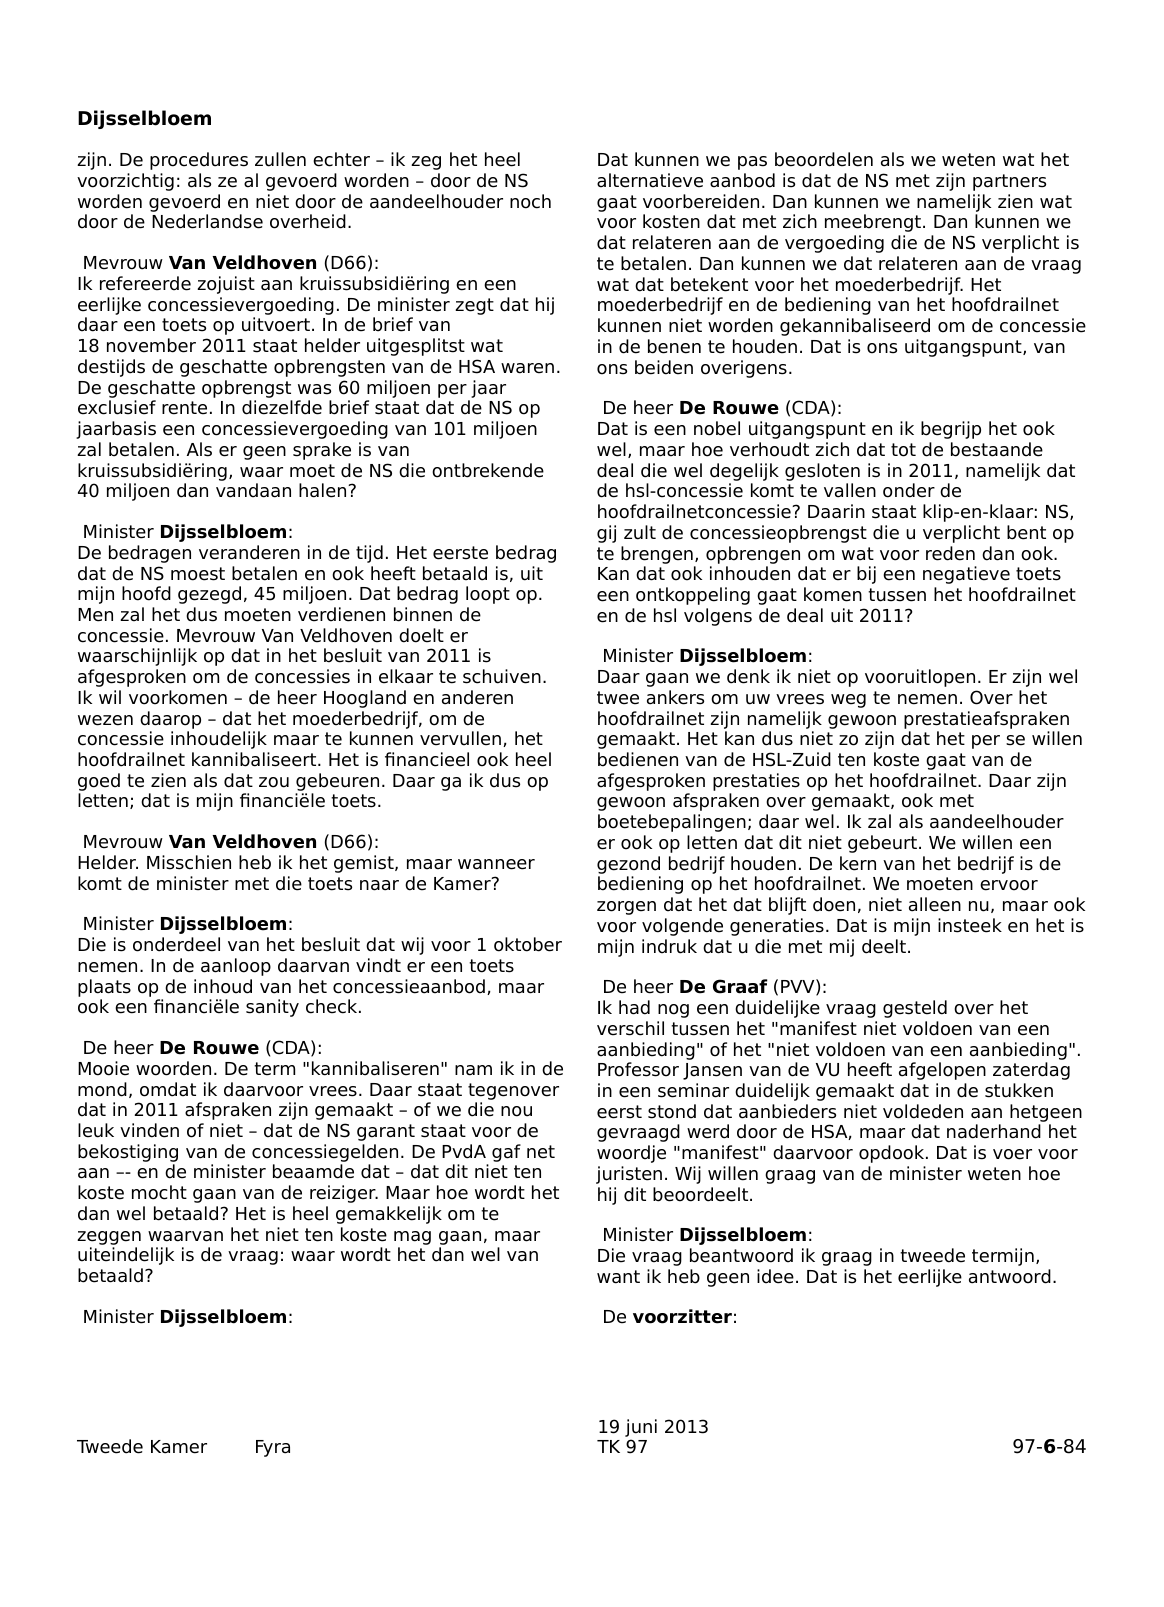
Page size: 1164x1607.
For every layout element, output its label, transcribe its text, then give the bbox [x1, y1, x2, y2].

text Mevrouw Van Veldhoven (D66): [77, 253, 567, 274]
text De heer De Rouwe (CDA): [77, 1038, 567, 1059]
text De heer De Graaf (PVV): [596, 977, 1087, 998]
text Minister Dijsselbloem: [77, 1307, 567, 1327]
text Minister Dijsselbloem: [596, 646, 1087, 667]
text De heer De Rouwe (CDA): [596, 398, 1087, 419]
text Ik refereerde zojuist aan kruissubsidiëring en een eerlijke concessievergoeding. De minister zegt dat hij daar een toets op uitvoert. In de brief van 18 november 2011 staat helder uitgesplitst wat destijds de geschatte opbrengsten van de HSA waren. De geschatte opbrengst was 60 miljoen per jaar exclusief rente. In diezelfde brief staat dat de NS op jaarbasis een concessievergoeding van 101 miljoen zal betalen. Als er geen sprake is van kruissubsidiëring, waar moet de NS die ontbrekende 40 miljoen dan vandaan halen? [77, 274, 567, 502]
text De voorzitter: [596, 1307, 1087, 1328]
text Minister Dijsselbloem: [77, 914, 567, 935]
text Daar gaan we denk ik niet op vooruitlopen. Er zijn wel twee ankers om uw vrees weg te nemen. Over het hoofdrailnet zijn namelijk gewoon prestatieafspraken gemaakt. Het kan dus niet zo zijn dat het per se willen bedienen van de HSL-Zuid ten koste gaat van de afgesproken prestaties op het hoofdrailnet. Daar zijn gewoon afspraken over gemaakt, ook met boetebepalingen; daar wel. Ik zal als aandeelhouder er ook op letten dat dit niet gebeurt. We willen een gezond bedrijf houden. De kern van het bedrijf is de bediening op het hoofdrailnet. We moeten ervoor zorgen dat het dat blijft doen, niet alleen nu, maar ook voor volgende generaties. Dat is mijn insteek en het is mijn indruk dat u die met mij deelt. [596, 667, 1087, 957]
text De bedragen veranderen in de tijd. Het eerste bedrag dat de NS moest betalen en ook heeft betaald is, uit mijn hoofd gezegd, 45 miljoen. Dat bedrag loopt op. Men zal het dus moeten verdienen binnen de concessie. Mevrouw Van Veldhoven doelt er waarschijnlijk op dat in het besluit van 2011 is afgesproken om de concessies in elkaar te schuiven. Ik wil voorkomen – de heer Hoogland en anderen wezen daarop – dat het moederbedrijf, om de concessie inhoudelijk maar te kunnen vervullen, het hoofdrailnet kannibaliseert. Het is financieel ook heel goed te zien als dat zou gebeuren. Daar ga ik dus op letten; dat is mijn financiële toets. [77, 543, 567, 812]
text Dat kunnen we pas beoordelen als we weten wat het alternatieve aanbod is dat de NS met zijn partners gaat voorbereiden. Dan kunnen we namelijk zien wat voor kosten dat met zich meebrengt. Dan kunnen we dat relateren aan de vergoeding die de NS verplicht is te betalen. Dan kunnen we dat relateren aan de vraag wat dat betekent voor het moederbedrijf. Het moederbedrijf en de bediening van het hoofdrailnet kunnen niet worden gekannibaliseerd om de concessie in de benen te houden. Dat is ons uitgangspunt, van ons beiden overigens. [596, 150, 1087, 378]
text Die vraag beantwoord ik graag in tweede termijn, want ik heb geen idee. Dat is het eerlijke antwoord. [596, 1246, 1087, 1287]
text Ik had nog een duidelijke vraag gesteld over het verschil tussen het "manifest niet voldoen van een aanbieding" of het "niet voldoen van een aanbieding". Professor Jansen van de VU heeft afgelopen zaterdag in een seminar duidelijk gemaakt dat in de stukken eerst stond dat aanbieders niet voldeden aan hetgeen gevraagd werd door de HSA, maar dat naderhand het woordje "manifest" daarvoor opdook. Dat is voer voor juristen. Wij willen graag van de minister weten hoe hij dit beoordeelt. [596, 998, 1087, 1205]
text Mevrouw Van Veldhoven (D66): [77, 832, 567, 853]
text Minister Dijsselbloem: [596, 1225, 1087, 1246]
text Minister Dijsselbloem: [77, 522, 567, 543]
text zijn. De procedures zullen echter – ik zeg het heel voorzichtig: als ze al gevoerd worden – door de NS worden gevoerd en niet door de aandeelhouder noch door de Nederlandse overheid. [77, 150, 567, 233]
text Mooie woorden. De term "kannibaliseren" nam ik in de mond, omdat ik daarvoor vrees. Daar staat tegenover dat in 2011 afspraken zijn gemaakt – of we die nou leuk vinden of niet – dat de NS garant staat voor de bekostiging van de concessiegelden. De PvdA gaf net aan –- en de minister beaamde dat – dat dit niet ten koste mocht gaan van de reiziger. Maar hoe wordt het dan wel betaald? Het is heel gemakkelijk om te zeggen waarvan het niet ten koste mag gaan, maar uiteindelijk is de vraag: waar wordt het dan wel van betaald? [77, 1059, 567, 1287]
text Dat is een nobel uitgangspunt en ik begrijp het ook wel, maar hoe verhoudt zich dat tot de bestaande deal die wel degelijk gesloten is in 2011, namelijk dat de hsl-concessie komt te vallen onder de hoofdrailnetconcessie? Daarin staat klip-en-klaar: NS, gij zult de concessieopbrengst die u verplicht bent op te brengen, opbrengen om wat voor reden dan ook. Kan dat ook inhouden dat er bij een negatieve toets een ontkoppeling gaat komen tussen het hoofdrailnet en de hsl volgens de deal uit 2011? [596, 419, 1087, 626]
text Helder. Misschien heb ik het gemist, maar wanneer komt de minister met die toets naar de Kamer? [77, 853, 567, 894]
text Die is onderdeel van het besluit dat wij voor 1 oktober nemen. In de aanloop daarvan vindt er een toets plaats op de inhoud van het concessieaanbod, maar ook een financiële sanity check. [77, 935, 567, 1018]
